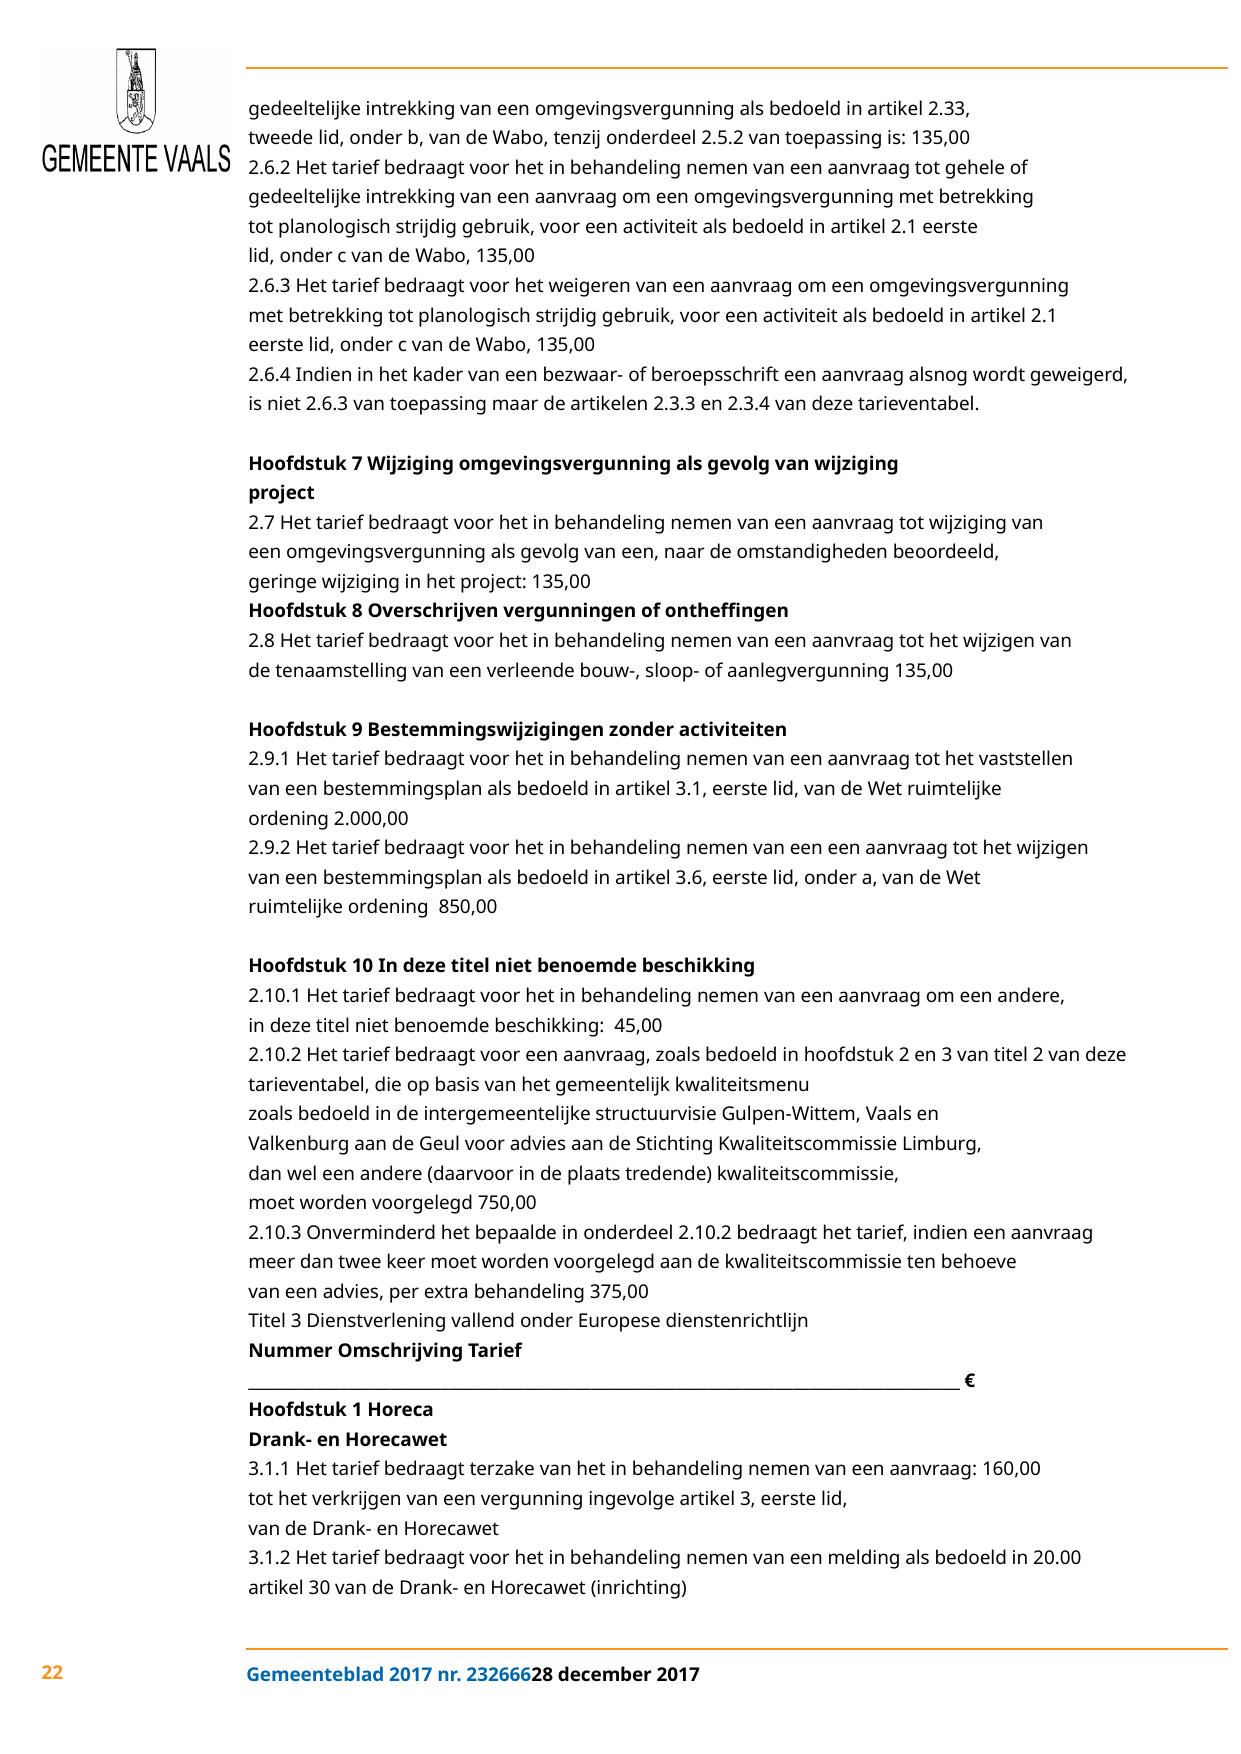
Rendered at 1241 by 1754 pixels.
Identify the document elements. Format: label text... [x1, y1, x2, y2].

text gedeeltelijke intrekking van een omgevingsvergunning als bedoeld in artikel 2.33, [248, 95, 1152, 121]
text in deze titel niet benoemde beschikking: 45,00 [248, 1012, 1152, 1038]
text is niet 2.6.3 van toepassing maar de artikelen 2.3.3 en 2.3.4 van deze tarieventabel. [248, 391, 1152, 416]
text ruimtelijke ordening 850,00 [248, 893, 1152, 919]
text 2.10.2 Het tarief bedraagt voor een aanvraag, zoals bedoeld in hoofdstuk 2 en 3 van titel 2 van deze [248, 1041, 1152, 1067]
text Hoofdstuk 1 Horeca [248, 1396, 1152, 1422]
text 3.1.2 Het tarief bedraagt voor het in behandeling nemen van een melding als bedoeld in 20.00 [248, 1544, 1152, 1570]
text Nummer Omschrijving Tarief [248, 1337, 1152, 1363]
text Hoofdstuk 8 Overschrijven vergunningen of ontheffingen [248, 598, 1152, 623]
text dan wel een andere (daarvoor in de plaats tredende) kwaliteitscommissie, [248, 1160, 1152, 1186]
text Titel 3 Dienstverlening vallend onder Europese dienstenrichtlijn [248, 1308, 1152, 1333]
text van de Drank- en Horecawet [248, 1515, 1152, 1541]
text tarieventabel, die op basis van het gemeentelijk kwaliteitsmenu [248, 1071, 1152, 1097]
text 2.10.1 Het tarief bedraagt voor het in behandeling nemen van een aanvraag om een andere, [248, 982, 1152, 1008]
text Hoofdstuk 9 Bestemmingswijzigingen zonder activiteiten [248, 716, 1152, 742]
text 2.10.3 Onverminderd het bepaalde in onderdeel 2.10.2 bedraagt het tarief, indien een aanvraag [248, 1219, 1152, 1245]
text Hoofdstuk 7 Wijziging omgevingsvergunning als gevolg van wijziging [248, 450, 1152, 476]
text geringe wijziging in het project: 135,00 [248, 568, 1152, 594]
text zoals bedoeld in de intergemeentelijke structuurvisie Gulpen-Wittem, Vaals en [248, 1101, 1152, 1126]
text van een advies, per extra behandeling 375,00 [248, 1278, 1152, 1304]
text 2.9.2 Het tarief bedraagt voor het in behandeling nemen van een een aanvraag tot het wijzigen [248, 834, 1152, 860]
text project [248, 479, 1152, 505]
text tot het verkrijgen van een vergunning ingevolge artikel 3, eerste lid, [248, 1485, 1152, 1511]
text Valkenburg aan de Geul voor advies aan de Stichting Kwaliteitscommissie Limburg, [248, 1130, 1152, 1156]
text eerste lid, onder c van de Wabo, 135,00 [248, 331, 1152, 357]
text 2.7 Het tarief bedraagt voor het in behandeling nemen van een aanvraag tot wijziging van [248, 509, 1152, 535]
text lid, onder c van de Wabo, 135,00 [248, 243, 1152, 268]
text ordening 2.000,00 [248, 805, 1152, 831]
text artikel 30 van de Drank- en Horecawet (inrichting) [248, 1574, 1152, 1600]
text moet worden voorgelegd 750,00 [248, 1189, 1152, 1215]
text gedeeltelijke intrekking van een aanvraag om een omgevingsvergunning met betrekking [248, 183, 1152, 209]
text van een bestemmingsplan als bedoeld in artikel 3.6, eerste lid, onder a, van de Wet [248, 864, 1152, 890]
text de tenaamstelling van een verleende bouw-, sloop- of aanlegvergunning 135,00 [248, 657, 1152, 683]
text 2.9.1 Het tarief bedraagt voor het in behandeling nemen van een aanvraag tot het vaststellen [248, 746, 1152, 771]
picture [41, 47, 231, 172]
text 2.6.2 Het tarief bedraagt voor het in behandeling nemen van een aanvraag tot gehele of [248, 154, 1152, 180]
text van een bestemmingsplan als bedoeld in artikel 3.1, eerste lid, van de Wet ruimtelijke [248, 775, 1152, 801]
text _____________________________________________________________________________________ € [248, 1367, 1152, 1393]
text 2.6.3 Het tarief bedraagt voor het weigeren van een aanvraag om een omgevingsvergunning [248, 272, 1152, 298]
text 2.8 Het tarief bedraagt voor het in behandeling nemen van een aanvraag tot het wijzigen van [248, 627, 1152, 653]
text met betrekking tot planologisch strijdig gebruik, voor een activiteit als bedoeld in artikel 2.1 [248, 302, 1152, 328]
text tweede lid, onder b, van de Wabo, tenzij onderdeel 2.5.2 van toepassing is: 135,00 [248, 124, 1152, 150]
text Drank- en Horecawet [248, 1426, 1152, 1452]
text 3.1.1 Het tarief bedraagt terzake van het in behandeling nemen van een aanvraag: 160,00 [248, 1456, 1152, 1481]
text 2.6.4 Indien in het kader van een bezwaar- of beroepsschrift een aanvraag alsnog wordt geweigerd, [248, 361, 1152, 387]
text Hoofdstuk 10 In deze titel niet benoemde beschikking [248, 953, 1152, 978]
text een omgevingsvergunning als gevolg van een, naar de omstandigheden beoordeeld, [248, 538, 1152, 564]
text meer dan twee keer moet worden voorgelegd aan de kwaliteitscommissie ten behoeve [248, 1248, 1152, 1274]
text tot planologisch strijdig gebruik, voor een activiteit als bedoeld in artikel 2.1 eerste [248, 213, 1152, 239]
